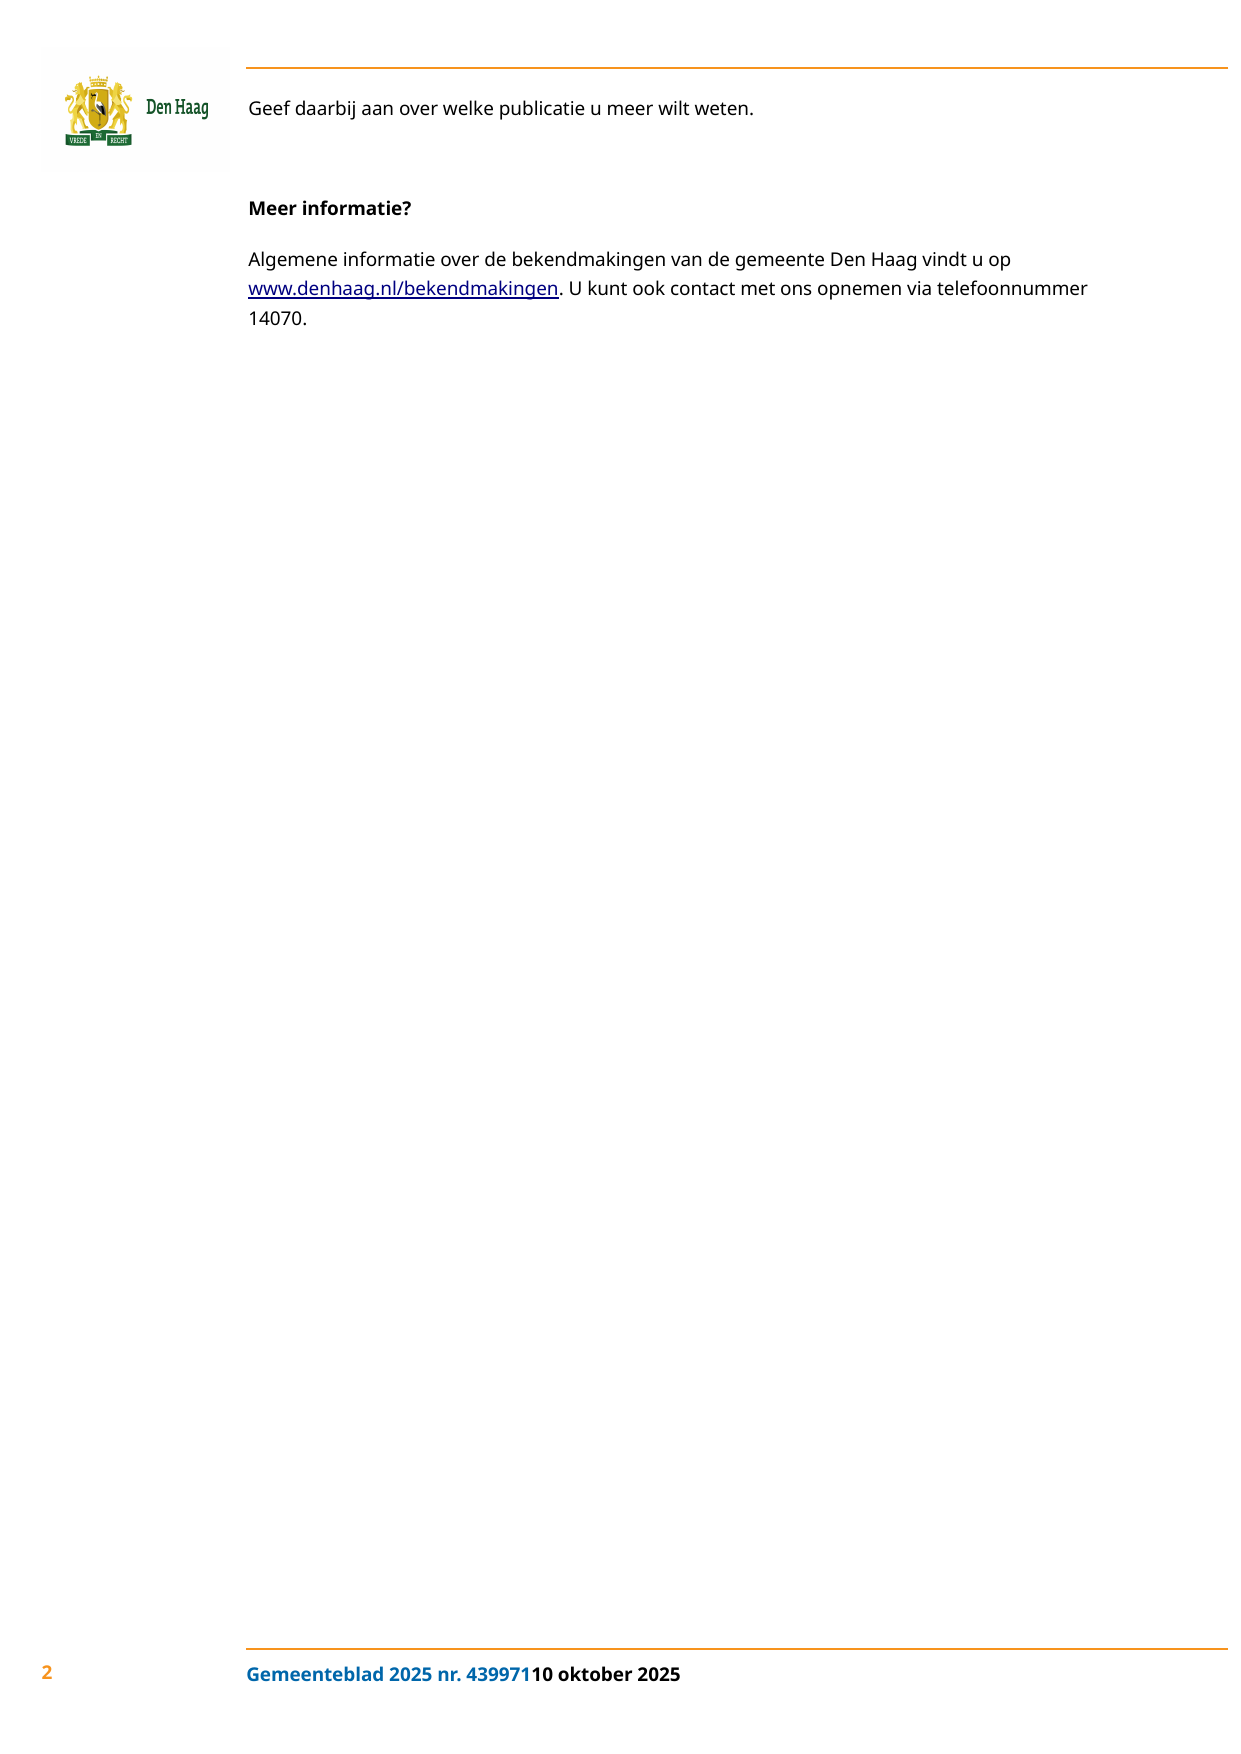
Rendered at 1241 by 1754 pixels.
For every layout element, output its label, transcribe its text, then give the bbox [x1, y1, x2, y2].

text Algemene informatie over de bekendmakingen van de gemeente Den Haag vindt u op www.denhaag.nl/bekendmakingen. U kunt ook contact met ons opnemen via telefoonnummer 14070. [248, 246, 1152, 331]
text Geef daarbij aan over welke publicatie u meer wilt weten. [248, 95, 1152, 121]
picture [41, 47, 231, 172]
text Meer informatie? [248, 196, 1152, 221]
